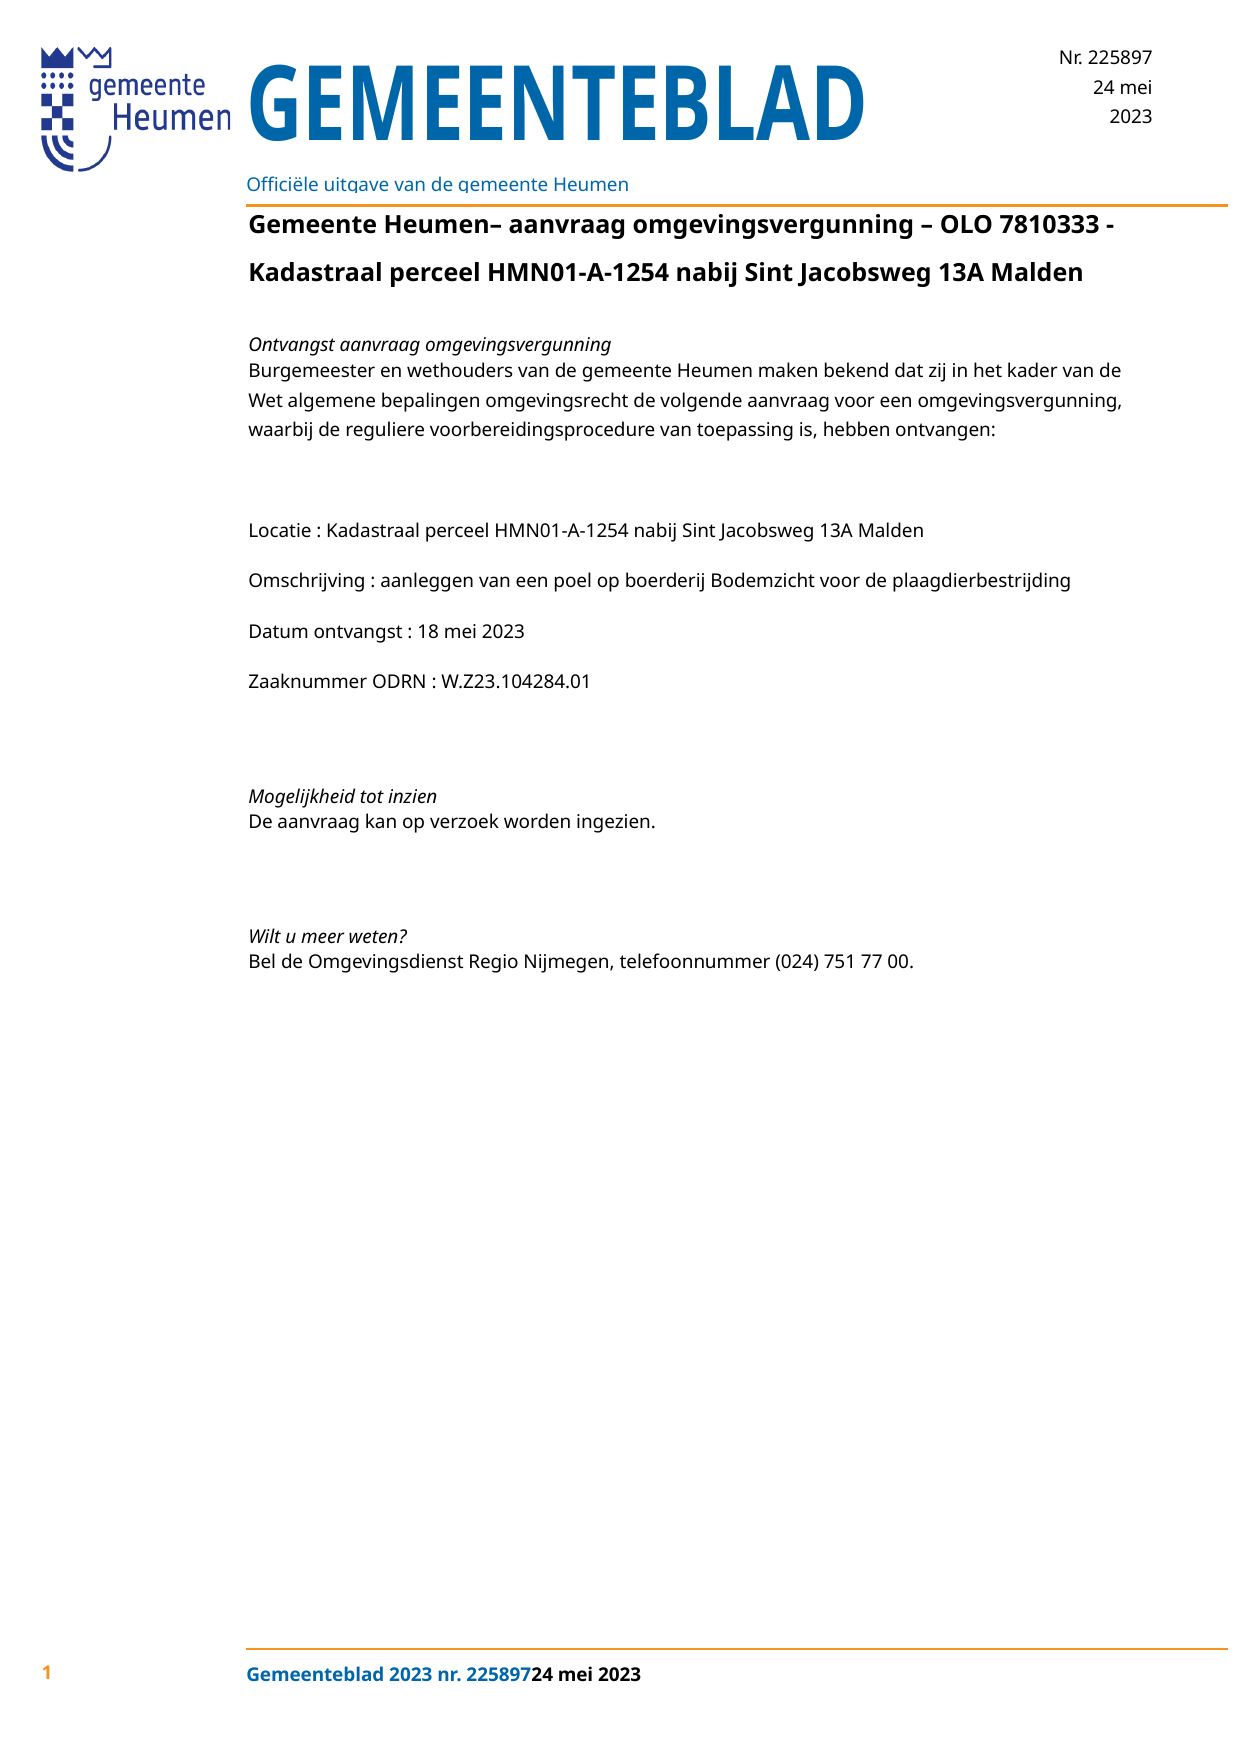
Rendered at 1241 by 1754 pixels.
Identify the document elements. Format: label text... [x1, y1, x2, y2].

text Zaaknummer ODRN : W.Z23.104284.01 [248, 668, 1152, 694]
picture [41, 47, 231, 172]
text Gemeente Heumen– aanvraag omgevingsvergunning – OLO 7810333 - Kadastraal perceel HMN01-A-1254 nabij Sint Jacobsweg 13A Malden [248, 207, 1152, 288]
text Omschrijving : aanleggen van een poel op boerderij Bodemzicht voor de plaagdierbestrijding [248, 568, 1152, 593]
text Bel de Omgevingsdienst Regio Nijmegen, telefoonnummer (024) 751 77 00. [248, 949, 1152, 974]
text De aanvraag kan op verzoek worden ingezien. [248, 808, 1152, 834]
text Mogelijkheid tot inzien [248, 783, 1152, 808]
text Ontvangst aanvraag omgevingsvergunning [248, 331, 1152, 357]
text Burgemeester en wethouders van de gemeente Heumen maken bekend dat zij in het kader van de Wet algemene bepalingen omgevingsrecht de volgende aanvraag voor een omgevingsvergunning, waarbij de reguliere voorbereidingsprocedure van toepassing is, hebben ontvangen: [248, 357, 1152, 442]
text Locatie : Kadastraal perceel HMN01-A-1254 nabij Sint Jacobsweg 13A Malden [248, 517, 1152, 543]
text Wilt u meer weten? [248, 923, 1152, 949]
text Datum ontvangst : 18 mei 2023 [248, 618, 1152, 644]
